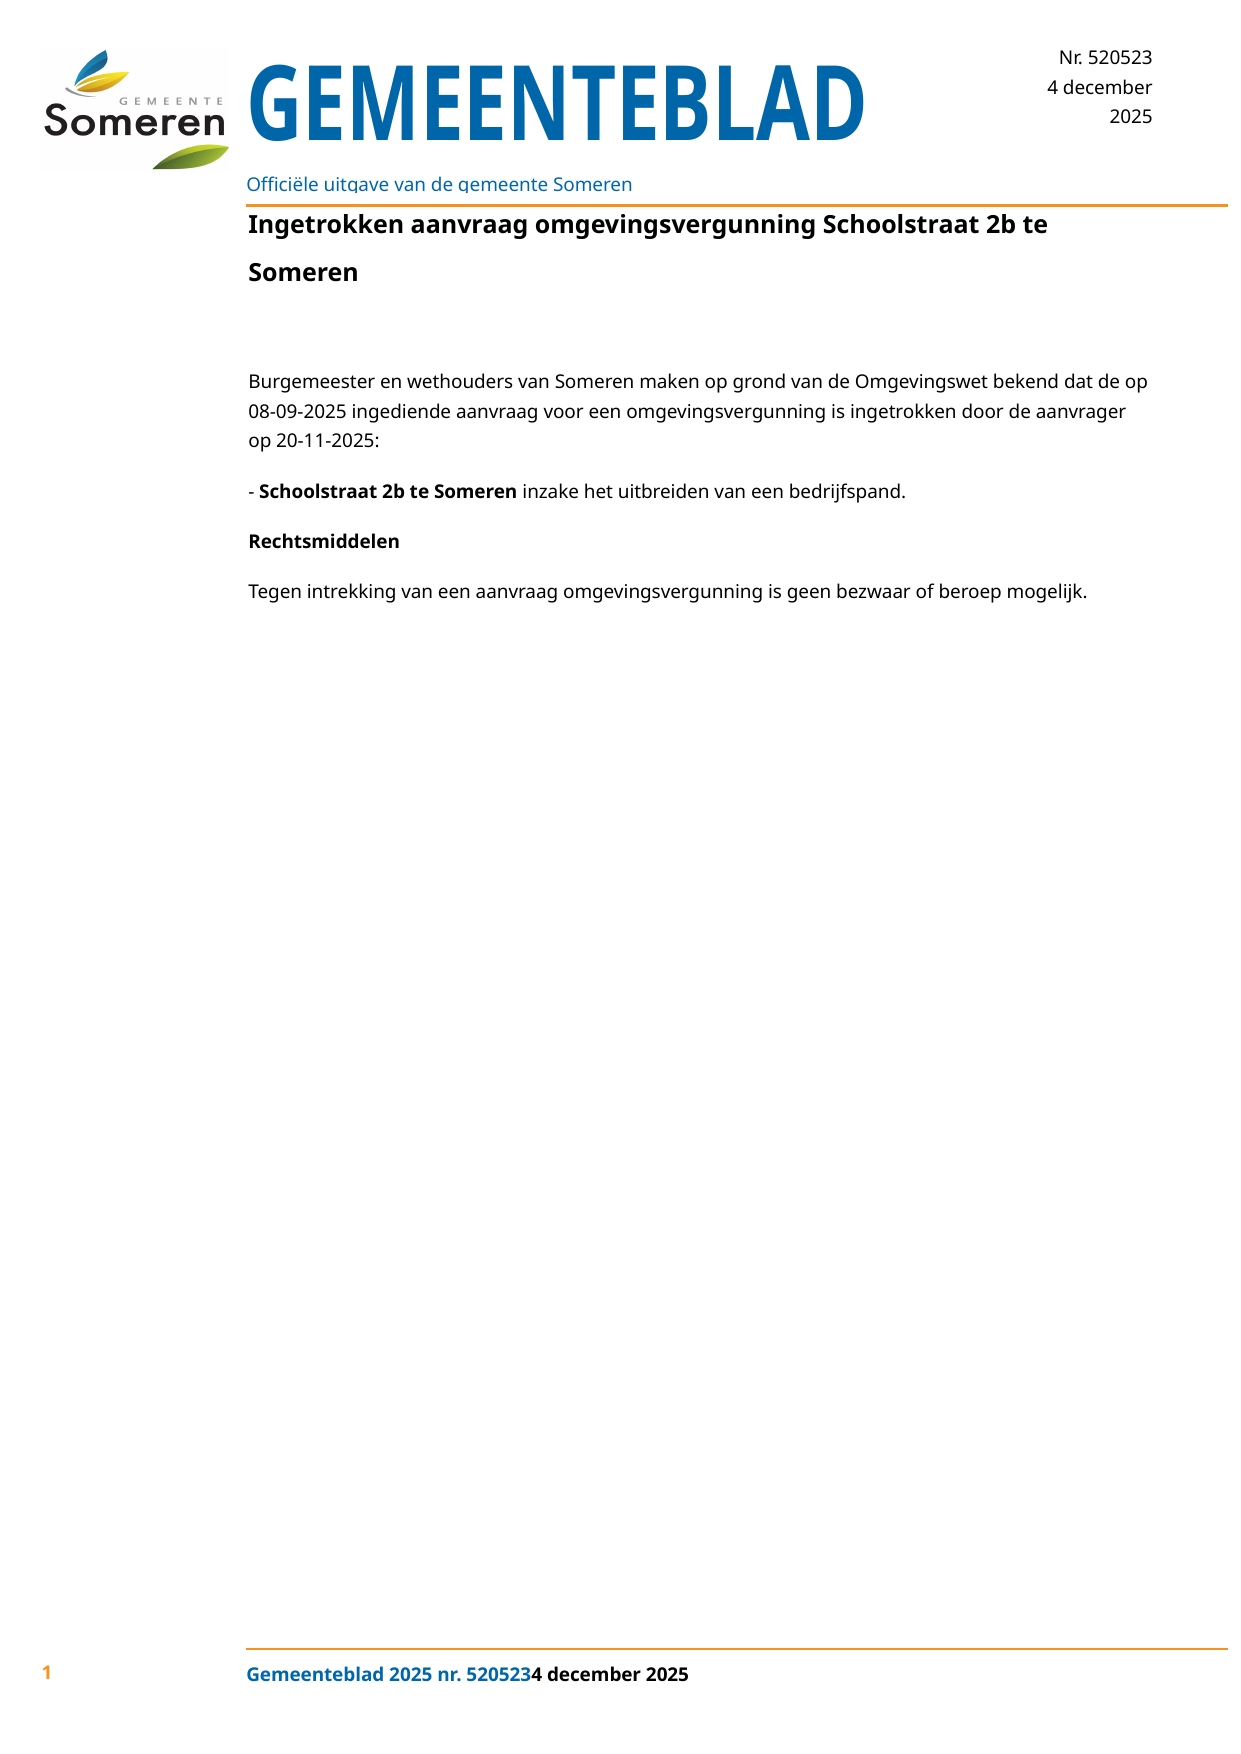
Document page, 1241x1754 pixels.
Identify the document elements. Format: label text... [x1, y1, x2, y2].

text Burgemeester en wethouders van Someren maken op grond van de Omgevingswet bekend dat de op 08-09-2025 ingediende aanvraag voor een omgevingsvergunning is ingetrokken door de aanvrager op 20-11-2025: [248, 368, 1152, 453]
text Tegen intrekking van een aanvraag omgevingsvergunning is geen bezwaar of beroep mogelijk. [248, 579, 1152, 604]
text - Schoolstraat 2b te Someren inzake het uitbreiden van een bedrijfspand. [248, 478, 1152, 504]
text Rechtsmiddelen [248, 528, 1152, 554]
text Ingetrokken aanvraag omgevingsvergunning Schoolstraat 2b te Someren [248, 207, 1152, 288]
picture [41, 47, 231, 172]
